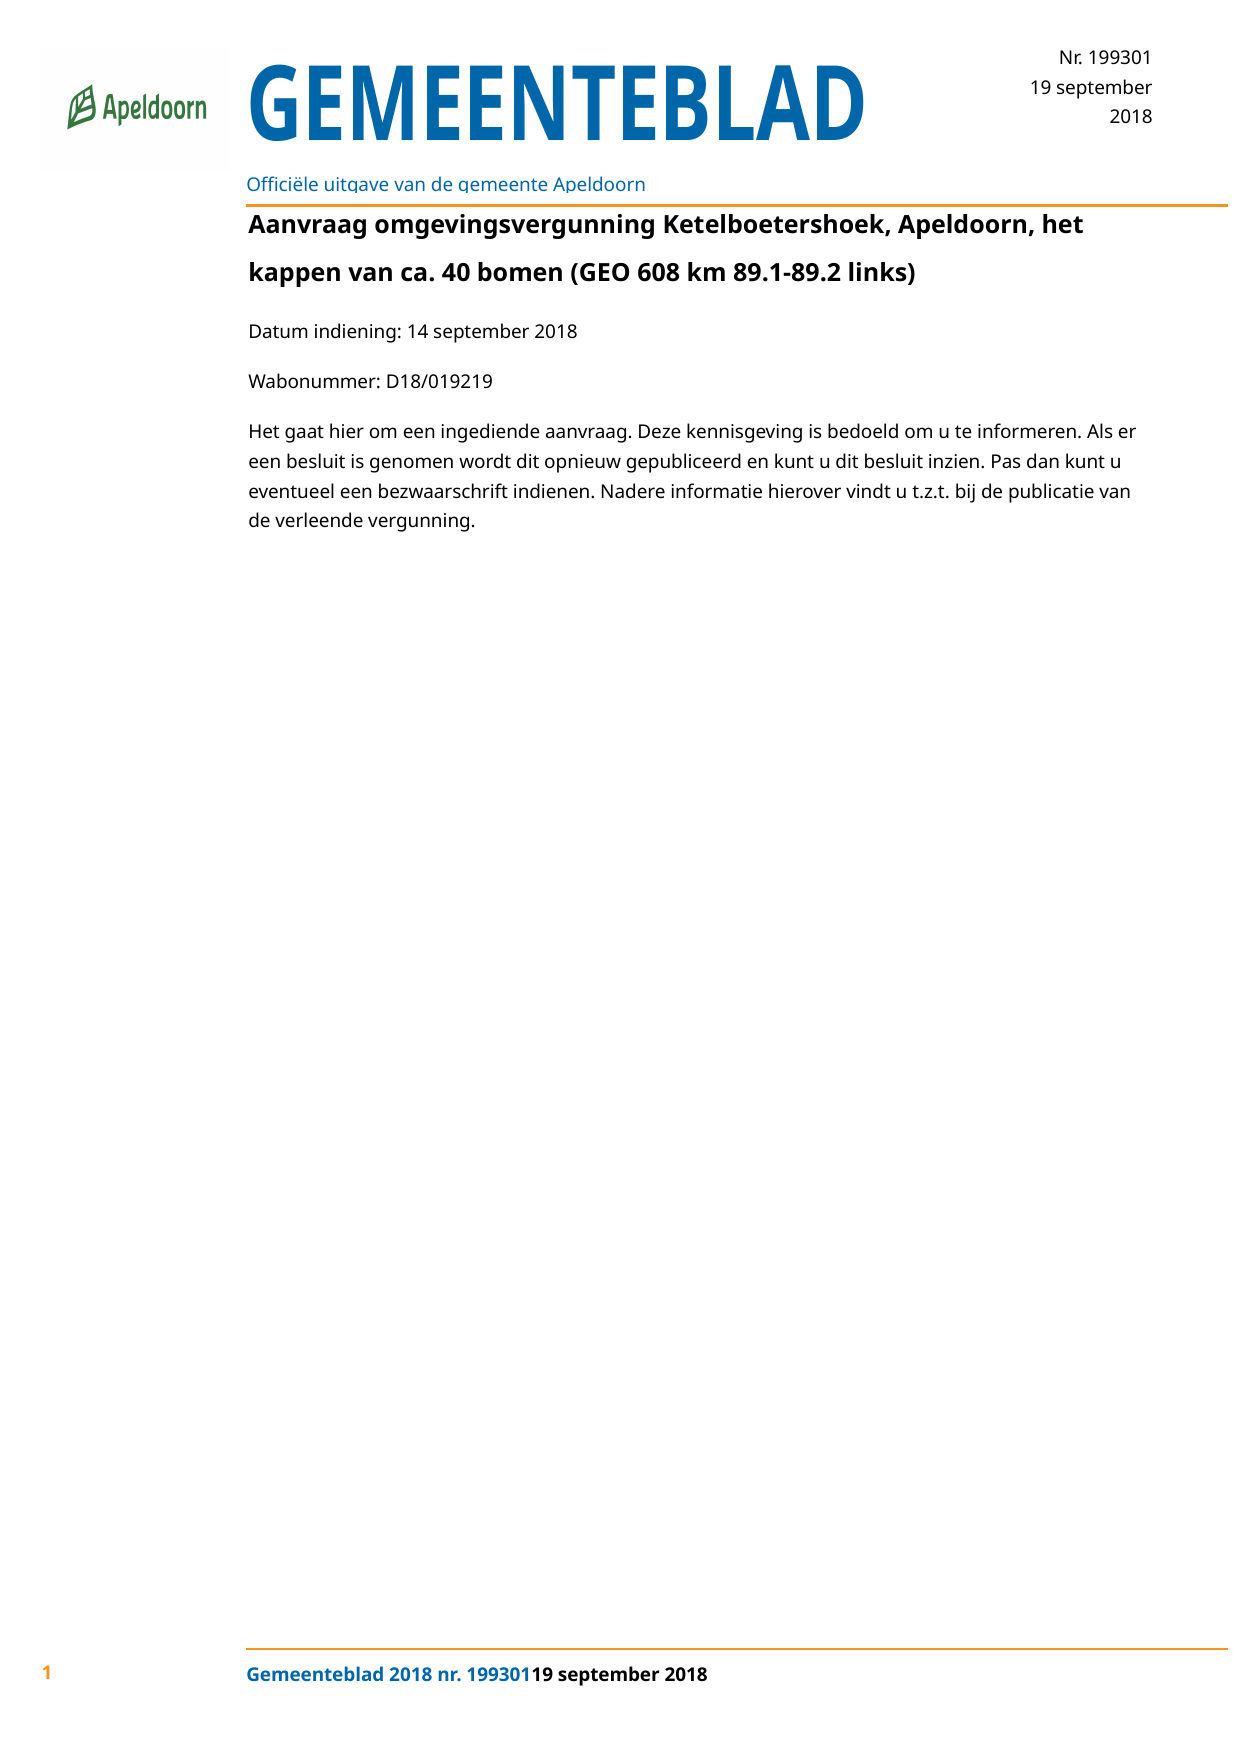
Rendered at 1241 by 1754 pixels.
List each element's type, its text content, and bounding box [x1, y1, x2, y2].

text Het gaat hier om een ingediende aanvraag. Deze kennisgeving is bedoeld om u te informeren. Als er een besluit is genomen wordt dit opnieuw gepubliceerd en kunt u dit besluit inzien. Pas dan kunt u eventueel een bezwaarschrift indienen. Nadere informatie hierover vindt u t.z.t. bij de publicatie van de verleende vergunning. [248, 419, 1152, 533]
picture [41, 47, 231, 172]
text Wabonummer: D18/019219 [248, 368, 1152, 394]
text Datum indiening: 14 september 2018 [248, 318, 1152, 344]
text Aanvraag omgevingsvergunning Ketelboetershoek, Apeldoorn, het kappen van ca. 40 bomen (GEO 608 km 89.1-89.2 links) [248, 207, 1152, 288]
